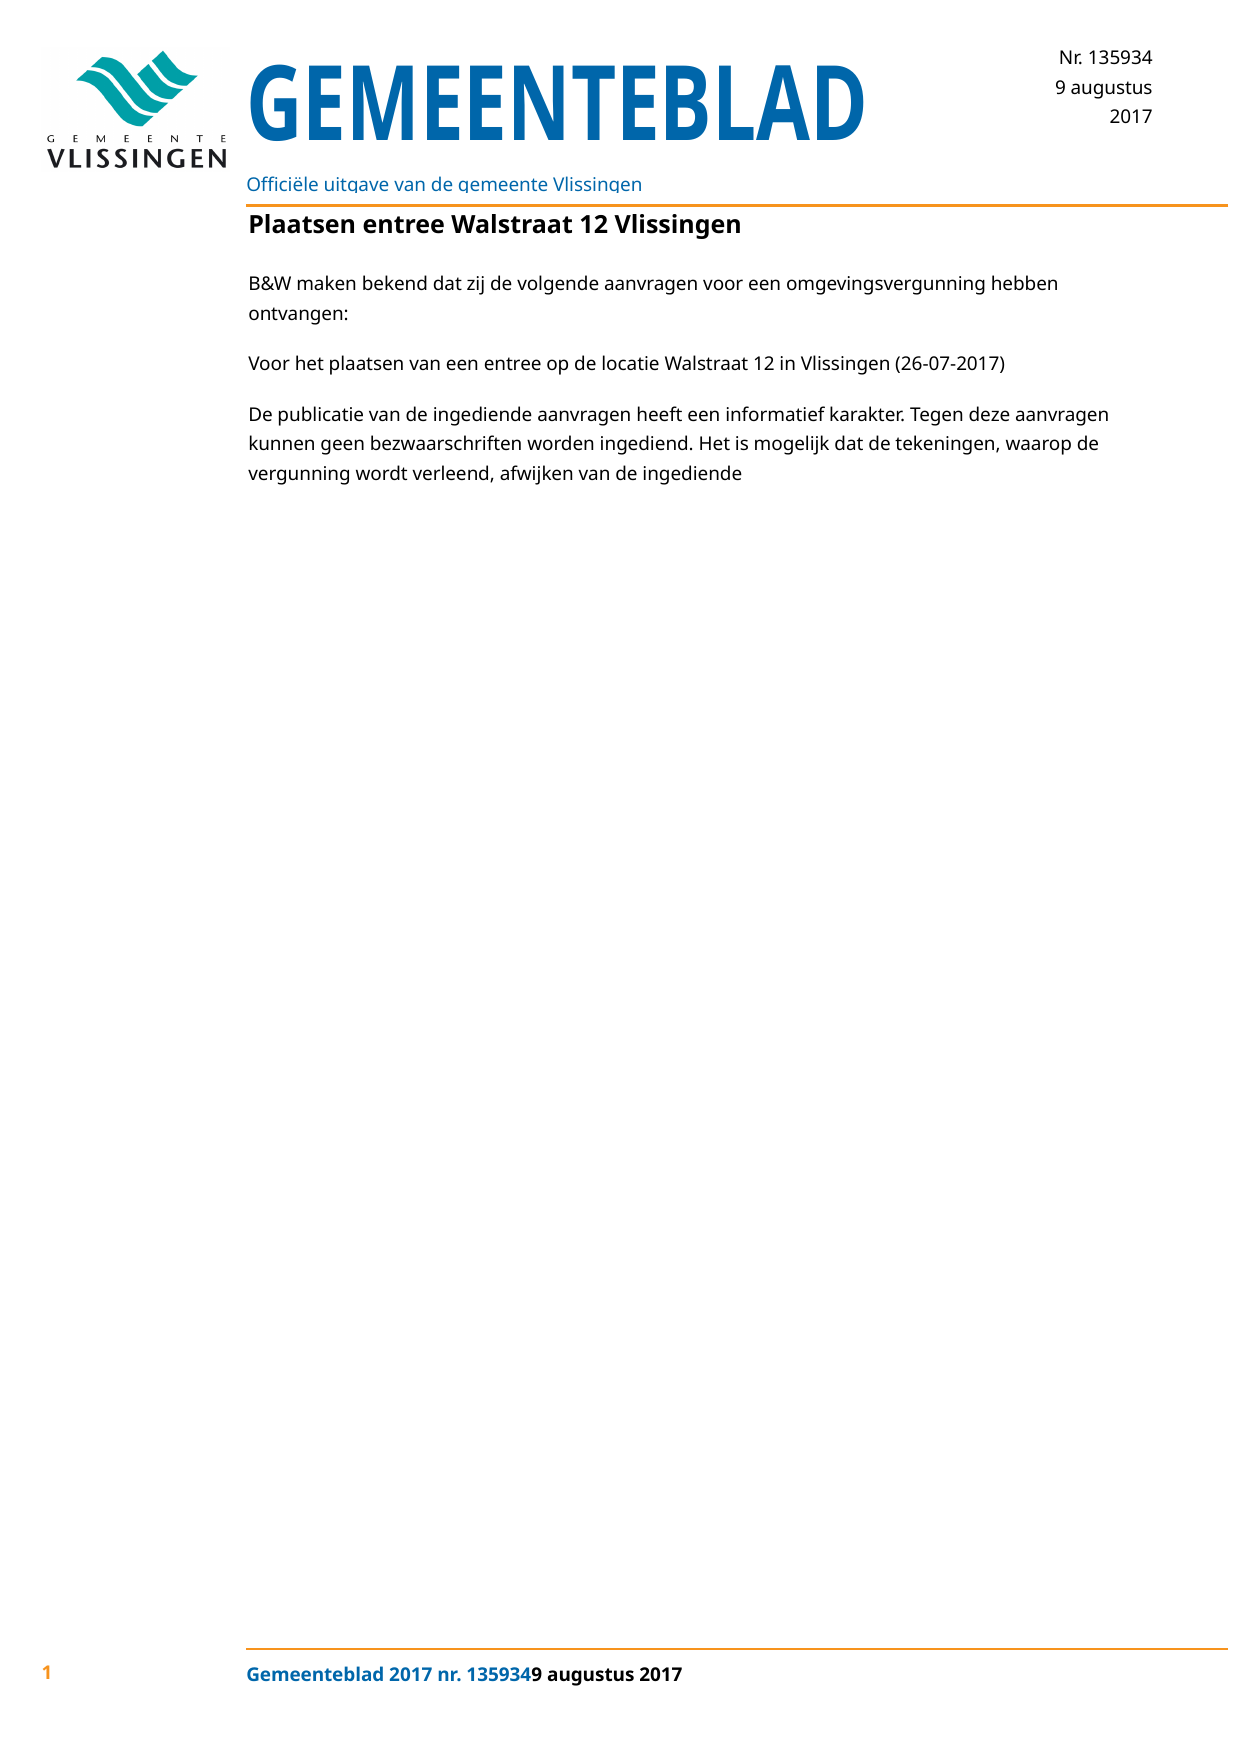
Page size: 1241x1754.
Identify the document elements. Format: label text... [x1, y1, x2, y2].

picture [41, 47, 231, 172]
text Plaatsen entree Walstraat 12 Vlissingen [248, 207, 1152, 241]
text B&W maken bekend dat zij de volgende aanvragen voor een omgevingsvergunning hebben ontvangen: [248, 270, 1152, 326]
text De publicatie van de ingediende aanvragen heeft een informatief karakter. Tegen deze aanvragen kunnen geen bezwaarschriften worden ingediend. Het is mogelijk dat de tekeningen, waarop de vergunning wordt verleend, afwijken van de ingediende [248, 401, 1152, 486]
text Voor het plaatsen van een entree op de locatie Walstraat 12 in Vlissingen (26-07-2017) [248, 350, 1152, 376]
